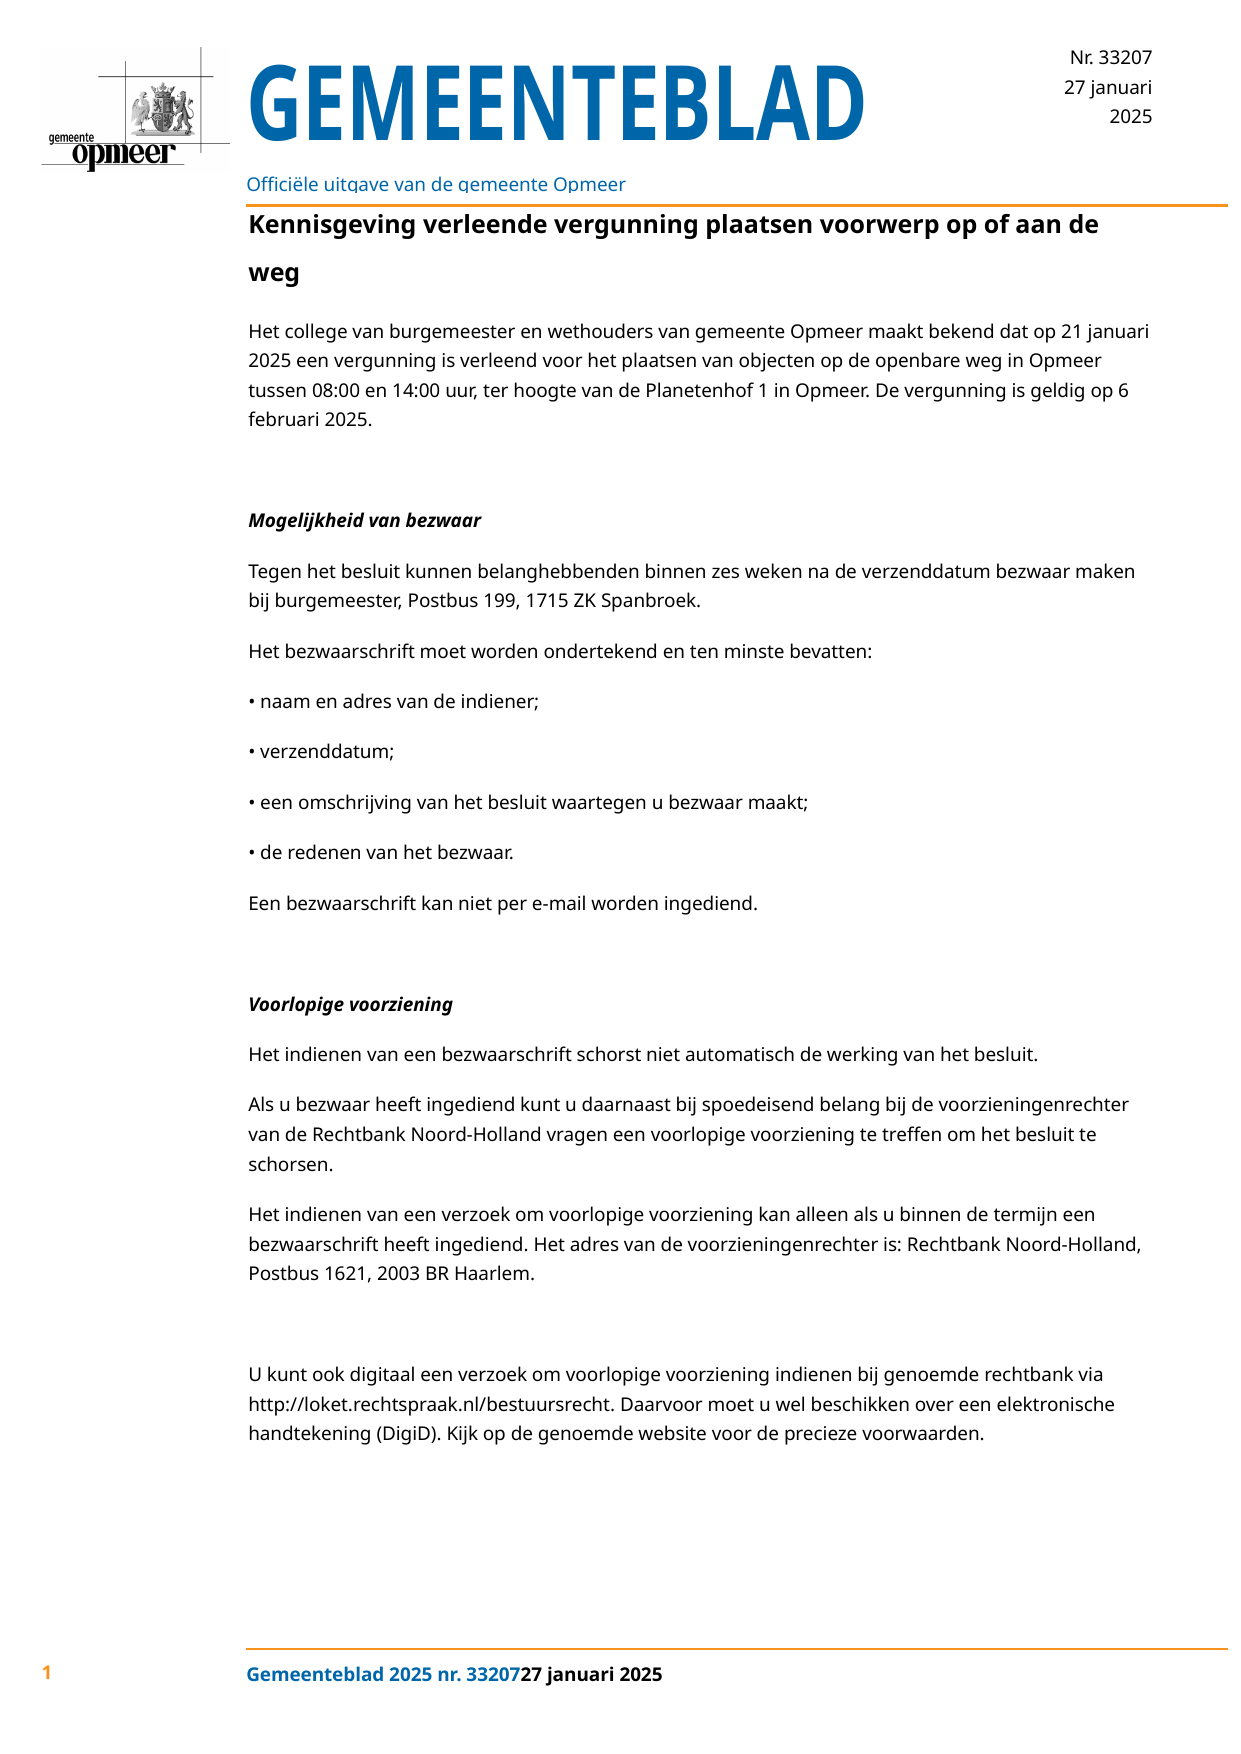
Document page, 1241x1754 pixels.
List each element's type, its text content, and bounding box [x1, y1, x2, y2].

text Mogelijkheid van bezwaar [248, 507, 1152, 533]
text U kunt ook digitaal een verzoek om voorlopige voorziening indienen bij genoemde rechtbank via http://loket.rechtspraak.nl/bestuursrecht. Daarvoor moet u wel beschikken over een elektronische handtekening (DigiD). Kijk op de genoemde website voor de precieze voorwaarden. [248, 1361, 1152, 1446]
text Het indienen van een bezwaarschrift schorst niet automatisch de werking van het besluit. [248, 1041, 1152, 1067]
text Voorlopige voorziening [248, 991, 1152, 1017]
text Het college van burgemeester en wethouders van gemeente Opmeer maakt bekend dat op 21 januari 2025 een vergunning is verleend voor het plaatsen van objecten op de openbare weg in Opmeer tussen 08:00 en 14:00 uur, ter hoogte van de Planetenhof 1 in Opmeer. De vergunning is geldig op 6 februari 2025. [248, 318, 1152, 432]
text • naam en adres van de indiener; [248, 688, 1152, 714]
text • een omschrijving van het besluit waartegen u bezwaar maakt; [248, 789, 1152, 815]
text Een bezwaarschrift kan niet per e-mail worden ingediend. [248, 890, 1152, 916]
text Tegen het besluit kunnen belanghebbenden binnen zes weken na de verzenddatum bezwaar maken bij burgemeester, Postbus 199, 1715 ZK Spanbroek. [248, 558, 1152, 613]
text Het bezwaarschrift moet worden ondertekend en ten minste bevatten: [248, 638, 1152, 664]
picture [41, 47, 231, 172]
text Kennisgeving verleende vergunning plaatsen voorwerp op of aan de weg [248, 207, 1152, 288]
text • verzenddatum; [248, 739, 1152, 764]
text Als u bezwaar heeft ingediend kunt u daarnaast bij spoedeisend belang bij de voorzieningenrechter van de Rechtbank Noord-Holland vragen een voorlopige voorziening te treffen om het besluit te schorsen. [248, 1092, 1152, 1177]
text • de redenen van het bezwaar. [248, 839, 1152, 865]
text Het indienen van een verzoek om voorlopige voorziening kan alleen als u binnen de termijn een bezwaarschrift heeft ingediend. Het adres van de voorzieningenrechter is: Rechtbank Noord-Holland, Postbus 1621, 2003 BR Haarlem. [248, 1201, 1152, 1286]
